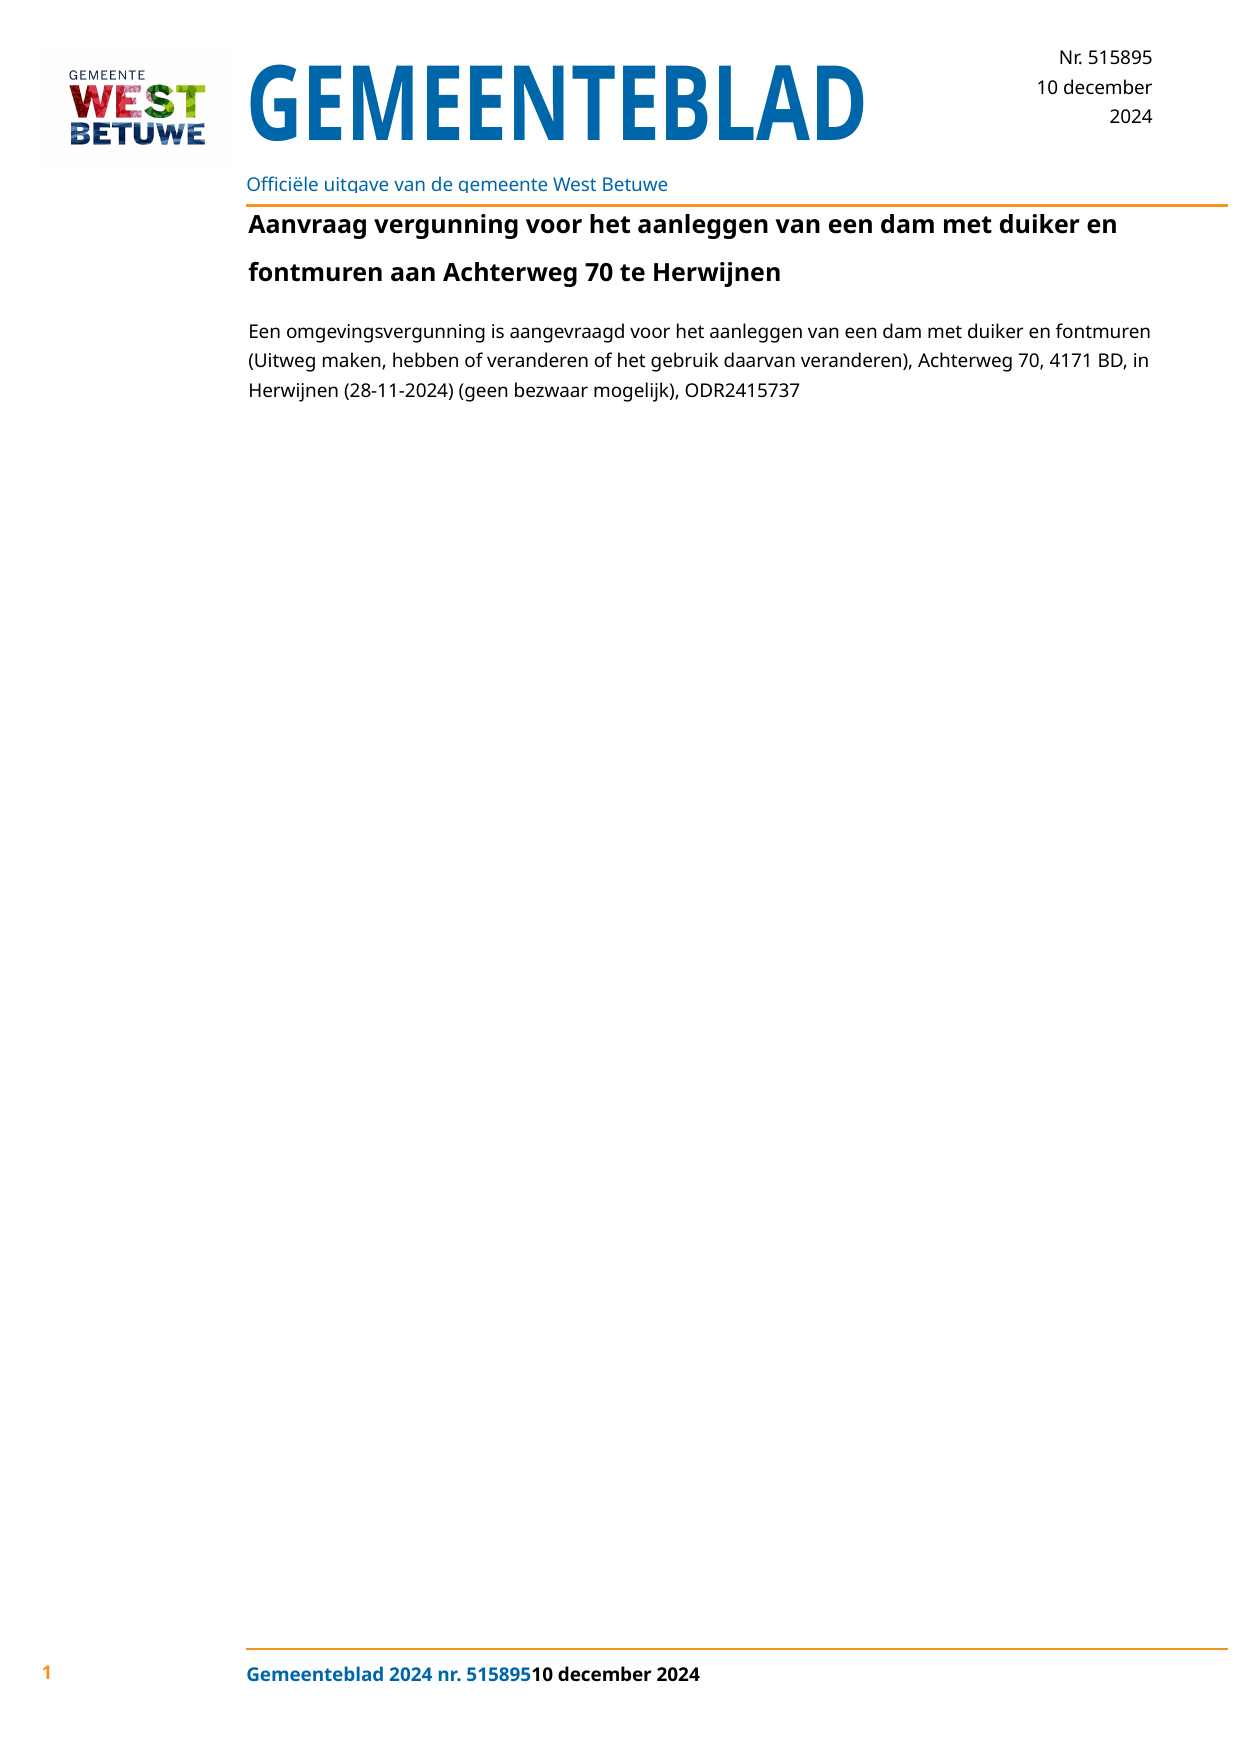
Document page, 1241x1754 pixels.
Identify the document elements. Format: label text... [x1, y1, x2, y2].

text Een omgevingsvergunning is aangevraagd voor het aanleggen van een dam met duiker en fontmuren (Uitweg maken, hebben of veranderen of het gebruik daarvan veranderen), Achterweg 70, 4171 BD, in Herwijnen (28-11-2024) (geen bezwaar mogelijk), ODR2415737 [248, 318, 1152, 403]
text Aanvraag vergunning voor het aanleggen van een dam met duiker en fontmuren aan Achterweg 70 te Herwijnen [248, 207, 1152, 288]
picture [41, 47, 231, 172]
